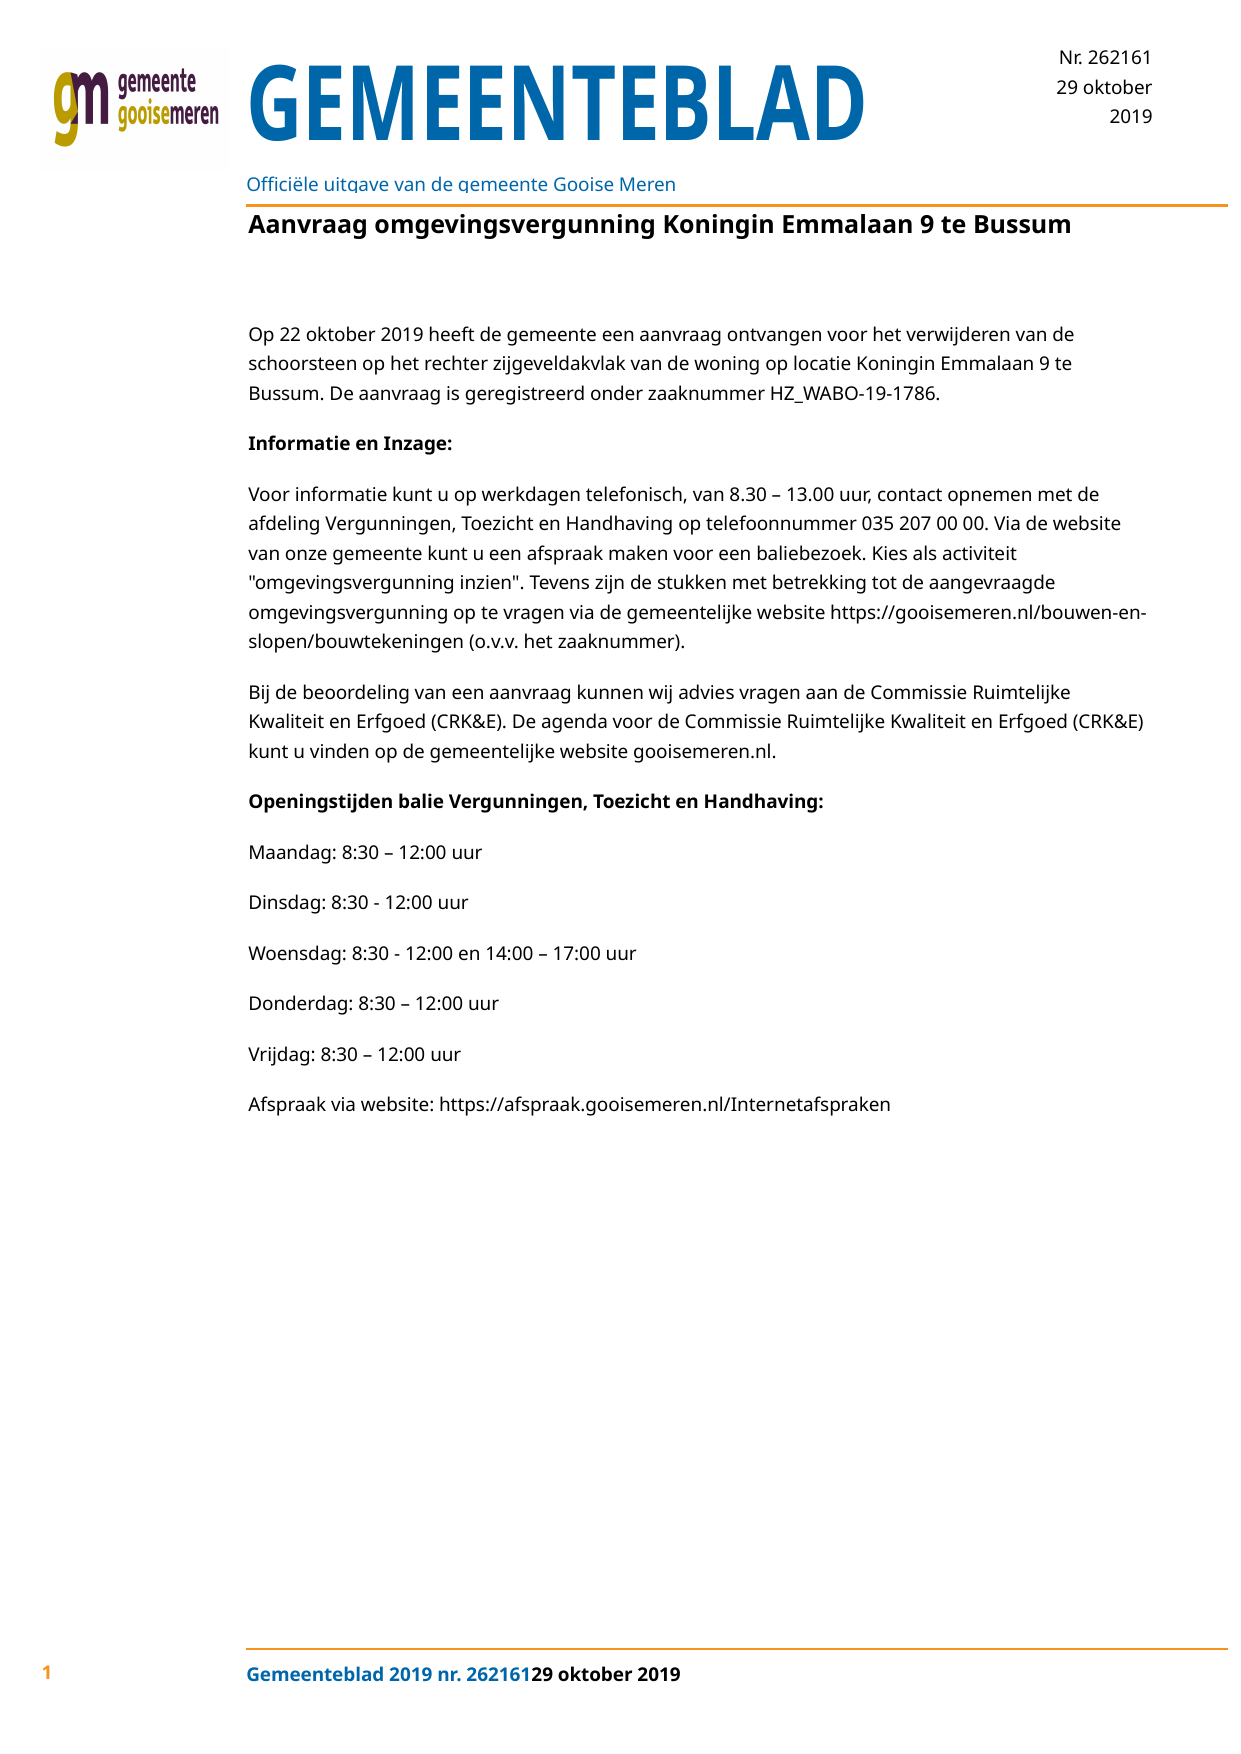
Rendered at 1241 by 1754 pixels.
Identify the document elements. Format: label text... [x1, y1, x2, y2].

text Maandag: 8:30 – 12:00 uur [248, 839, 1152, 865]
picture [41, 47, 231, 172]
text Openingstijden balie Vergunningen, Toezicht en Handhaving: [248, 789, 1152, 814]
text Voor informatie kunt u op werkdagen telefonisch, van 8.30 – 13.00 uur, contact opnemen met de afdeling Vergunningen, Toezicht en Handhaving op telefoonnummer 035 207 00 00. Via de website van onze gemeente kunt u een afspraak maken voor een baliebezoek. Kies als activiteit "omgevingsvergunning inzien". Tevens zijn de stukken met betrekking tot de aangevraagde omgevingsvergunning op te vragen via de gemeentelijke website https://gooisemeren.nl/bouwen-en-slopen/bouwtekeningen (o.v.v. het zaaknummer). [248, 481, 1152, 654]
text Bij de beoordeling van een aanvraag kunnen wij advies vragen aan de Commissie Ruimtelijke Kwaliteit en Erfgoed (CRK&E). De agenda voor de Commissie Ruimtelijke Kwaliteit en Erfgoed (CRK&E) kunt u vinden op de gemeentelijke website gooisemeren.nl. [248, 679, 1152, 764]
text Op 22 oktober 2019 heeft de gemeente een aanvraag ontvangen voor het verwijderen van de schoorsteen op het rechter zijgeveldakvlak van de woning op locatie Koningin Emmalaan 9 te Bussum. De aanvraag is geregistreerd onder zaaknummer HZ_WABO-19-1786. [248, 321, 1152, 406]
text Afspraak via website: https://afspraak.gooisemeren.nl/Internetafspraken [248, 1091, 1152, 1117]
text Donderdag: 8:30 – 12:00 uur [248, 990, 1152, 1016]
text Woensdag: 8:30 - 12:00 en 14:00 – 17:00 uur [248, 940, 1152, 966]
text Dinsdag: 8:30 - 12:00 uur [248, 889, 1152, 915]
text Aanvraag omgevingsvergunning Koningin Emmalaan 9 te Bussum [248, 207, 1152, 241]
text Vrijdag: 8:30 – 12:00 uur [248, 1041, 1152, 1066]
text Informatie en Inzage: [248, 430, 1152, 456]
